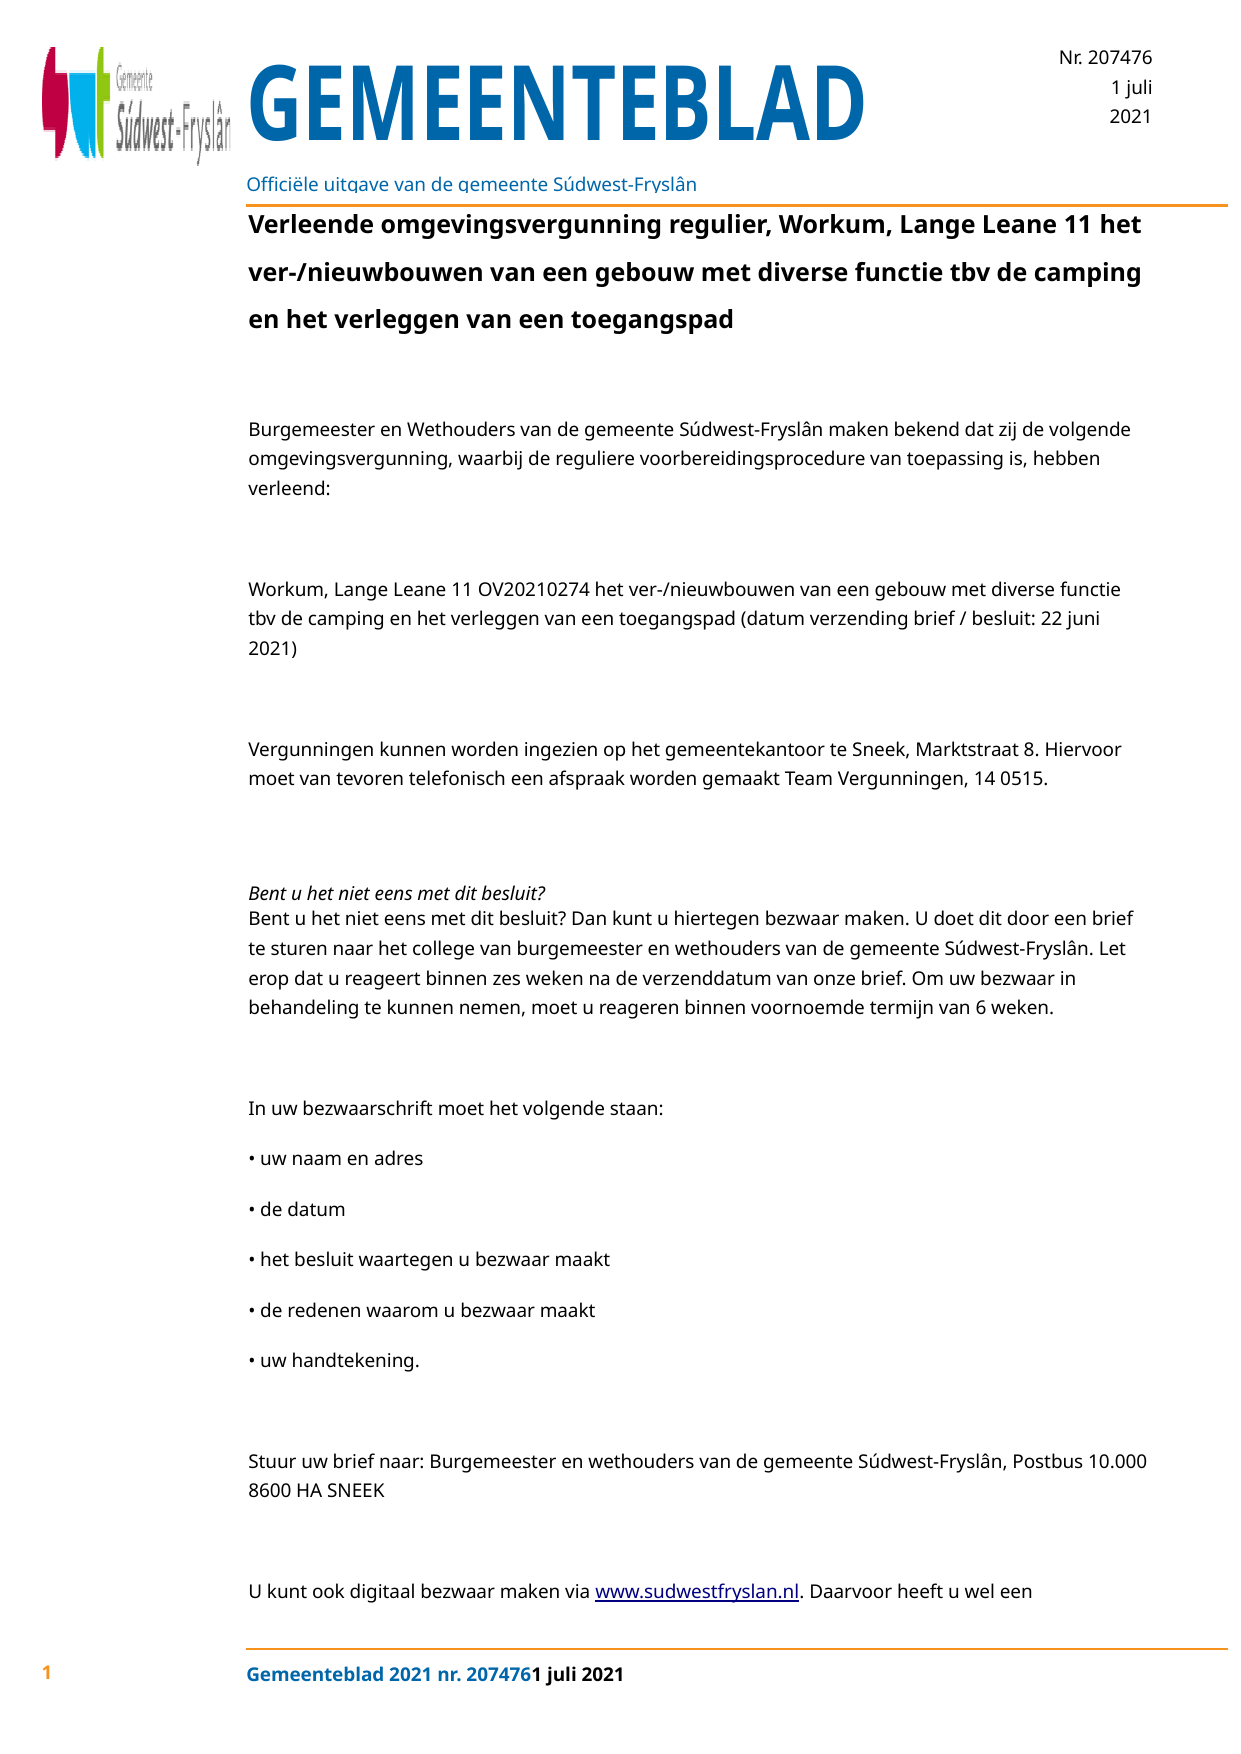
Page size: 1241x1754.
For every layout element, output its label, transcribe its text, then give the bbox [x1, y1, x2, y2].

text • het besluit waartegen u bezwaar maakt [248, 1246, 1152, 1272]
text • uw naam en adres [248, 1146, 1152, 1171]
text Bent u het niet eens met dit besluit? [248, 880, 1152, 906]
text U kunt ook digitaal bezwaar maken via www.sudwestfryslan.nl. Daarvoor heeft u wel een [248, 1578, 1152, 1604]
text Stuur uw brief naar: Burgemeester en wethouders van de gemeente Súdwest-Fryslân, Postbus 10.000 8600 HA SNEEK [248, 1448, 1152, 1503]
text Workum, Lange Leane 11 OV20210274 het ver-/nieuwbouwen van een gebouw met diverse functie tbv de camping en het verleggen van een toegangspad (datum verzending brief / besluit: 22 juni 2021) [248, 576, 1152, 661]
text • de redenen waarom u bezwaar maakt [248, 1297, 1152, 1323]
text In uw bezwaarschrift moet het volgende staan: [248, 1095, 1152, 1121]
text • uw handtekening. [248, 1347, 1152, 1373]
text Verleende omgevingsvergunning regulier, Workum, Lange Leane 11 het ver-/nieuwbouwen van een gebouw met diverse functie tbv de camping en het verleggen van een toegangspad [248, 207, 1152, 336]
text Bent u het niet eens met dit besluit? Dan kunt u hiertegen bezwaar maken. U doet dit door een brief te sturen naar het college van burgemeester en wethouders van de gemeente Súdwest-Fryslân. Let erop dat u reageert binnen zes weken na de verzenddatum van onze brief. Om uw bezwaar in behandeling te kunnen nemen, moet u reageren binnen voornoemde termijn van 6 weken. [248, 906, 1152, 1020]
picture [41, 47, 231, 172]
text Burgemeester en Wethouders van de gemeente Súdwest-Fryslân maken bekend dat zij de volgende omgevingsvergunning, waarbij de reguliere voorbereidingsprocedure van toepassing is, hebben verleend: [248, 416, 1152, 501]
text Vergunningen kunnen worden ingezien op het gemeentekantoor te Sneek, Marktstraat 8. Hiervoor moet van tevoren telefonisch een afspraak worden gemaakt Team Vergunningen, 14 0515. [248, 736, 1152, 791]
text • de datum [248, 1196, 1152, 1222]
